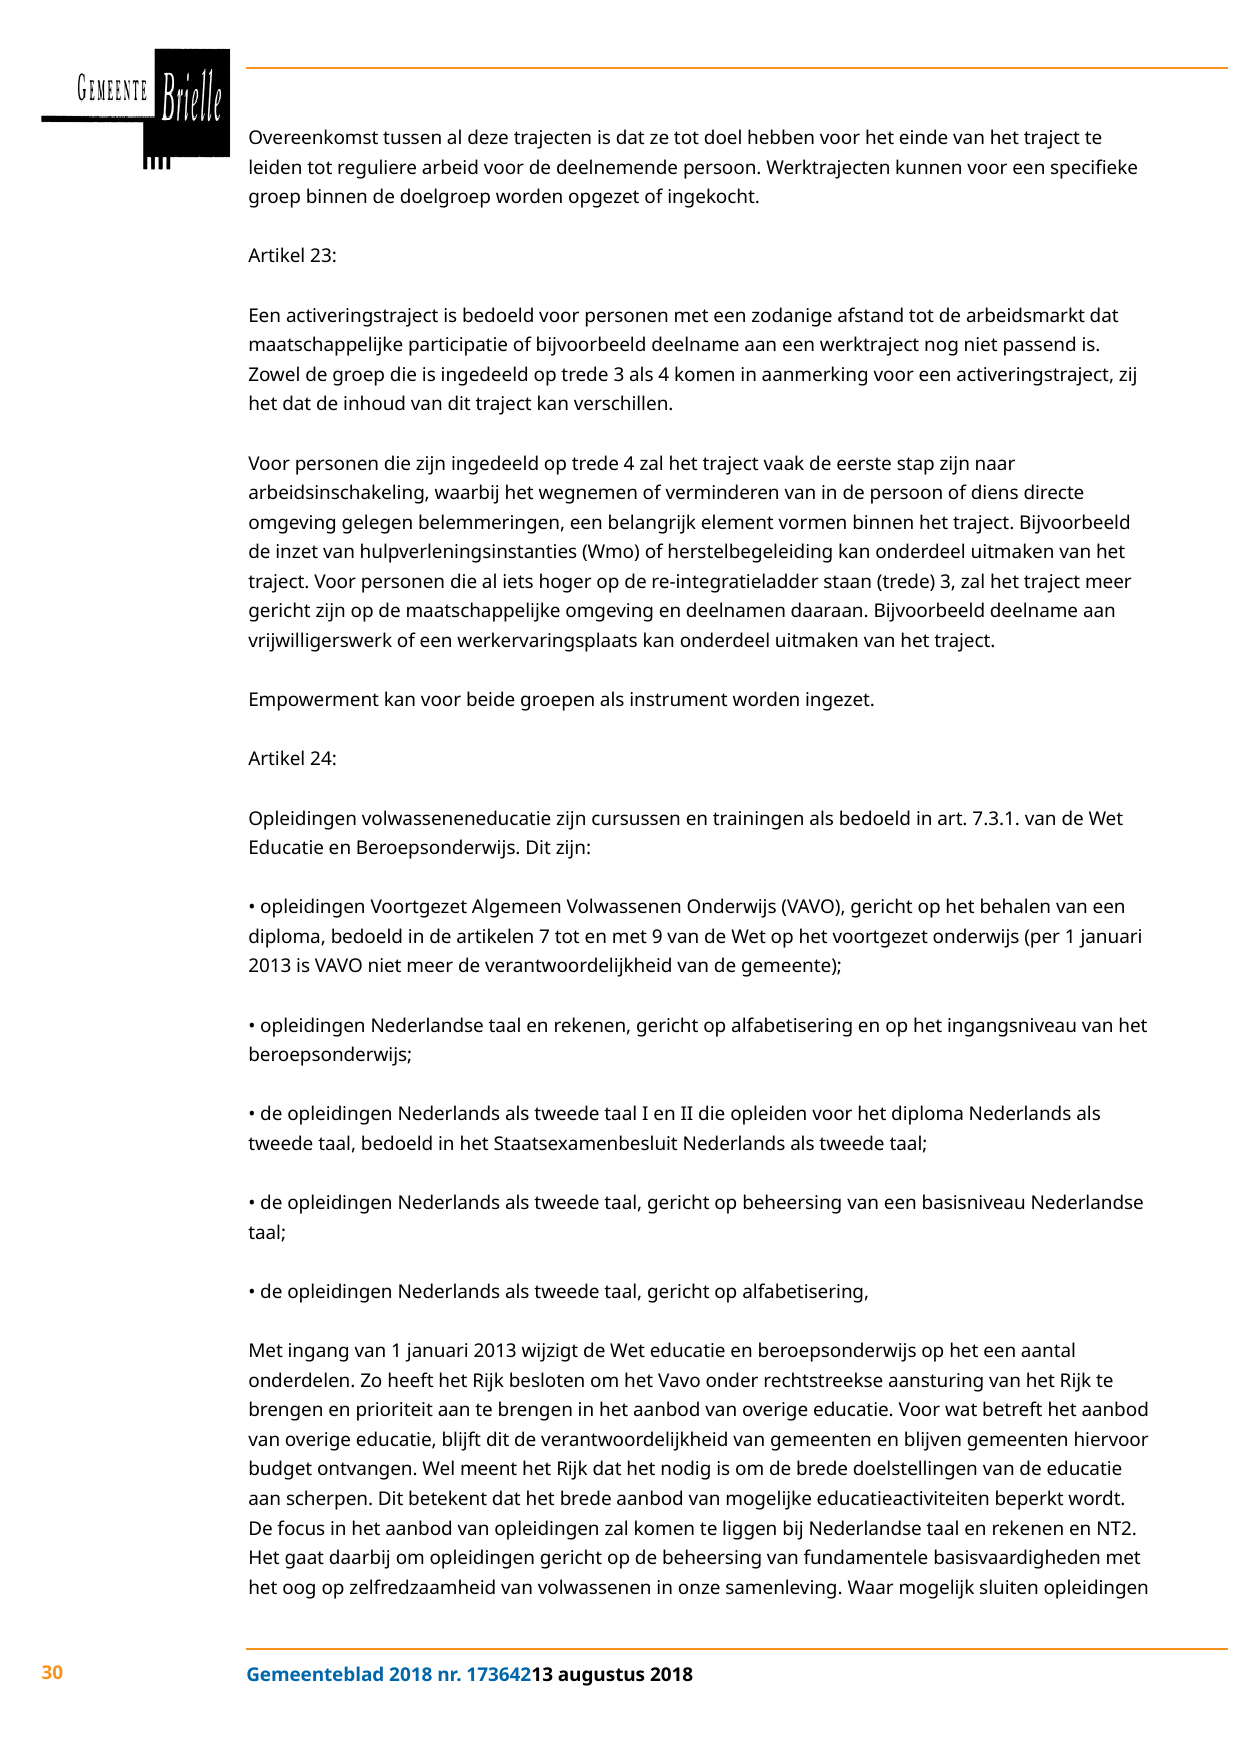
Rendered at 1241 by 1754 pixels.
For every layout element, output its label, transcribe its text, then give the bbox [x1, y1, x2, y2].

text • de opleidingen Nederlands als tweede taal, gericht op beheersing van een basisniveau Nederlandse taal; [248, 1189, 1152, 1245]
text Artikel 24: [248, 746, 1152, 771]
text Voor personen die zijn ingedeeld op trede 4 zal het traject vaak de eerste stap zijn naar arbeidsinschakeling, waarbij het wegnemen of verminderen van in de persoon of diens directe omgeving gelegen belemmeringen, een belangrijk element vormen binnen het traject. Bijvoorbeeld de inzet van hulpverleningsinstanties (Wmo) of herstelbegeleiding kan onderdeel uitmaken van het traject. Voor personen die al iets hoger op de re-integratieladder staan (trede) 3, zal het traject meer gericht zijn op de maatschappelijke omgeving en deelnamen daaraan. Bijvoorbeeld deelname aan vrijwilligerswerk of een werkervaringsplaats kan onderdeel uitmaken van het traject. [248, 450, 1152, 653]
text Overeenkomst tussen al deze trajecten is dat ze tot doel hebben voor het einde van het traject te leiden tot reguliere arbeid voor de deelnemende persoon. Werktrajecten kunnen voor een specifieke groep binnen de doelgroep worden opgezet of ingekocht. [248, 124, 1152, 209]
text • opleidingen Voortgezet Algemeen Volwassenen Onderwijs (VAVO), gericht op het behalen van een diploma, bedoeld in de artikelen 7 tot en met 9 van de Wet op het voortgezet onderwijs (per 1 januari 2013 is VAVO niet meer de verantwoordelijkheid van de gemeente); [248, 893, 1152, 978]
text • opleidingen Nederlandse taal en rekenen, gericht op alfabetisering en op het ingangsniveau van het beroepsonderwijs; [248, 1012, 1152, 1067]
text Met ingang van 1 januari 2013 wijzigt de Wet educatie en beroepsonderwijs op het een aantal onderdelen. Zo heeft het Rijk besloten om het Vavo onder rechtstreekse aansturing van het Rijk te brengen en prioriteit aan te brengen in het aanbod van overige educatie. Voor wat betreft het aanbod van overige educatie, blijft dit de verantwoordelijkheid van gemeenten en blijven gemeenten hiervoor budget ontvangen. Wel meent het Rijk dat het nodig is om de brede doelstellingen van de educatie aan scherpen. Dit betekent dat het brede aanbod van mogelijke educatieactiviteiten beperkt wordt. De focus in het aanbod van opleidingen zal komen te liggen bij Nederlandse taal en rekenen en NT2. Het gaat daarbij om opleidingen gericht op de beheersing van fundamentele basisvaardigheden met het oog op zelfredzaamheid van volwassenen in onze samenleving. Waar mogelijk sluiten opleidingen [248, 1337, 1152, 1600]
text Een activeringstraject is bedoeld voor personen met een zodanige afstand tot de arbeidsmarkt dat maatschappelijke participatie of bijvoorbeeld deelname aan een werktraject nog niet passend is. Zowel de groep die is ingedeeld op trede 3 als 4 komen in aanmerking voor een activeringstraject, zij het dat de inhoud van dit traject kan verschillen. [248, 302, 1152, 416]
text Empowerment kan voor beide groepen als instrument worden ingezet. [248, 686, 1152, 712]
text • de opleidingen Nederlands als tweede taal, gericht op alfabetisering, [248, 1278, 1152, 1304]
text Artikel 23: [248, 243, 1152, 268]
text • de opleidingen Nederlands als tweede taal I en II die opleiden voor het diploma Nederlands als tweede taal, bedoeld in het Staatsexamenbesluit Nederlands als tweede taal; [248, 1101, 1152, 1156]
picture [41, 47, 231, 172]
text Opleidingen volwasseneneducatie zijn cursussen en trainingen als bedoeld in art. 7.3.1. van de Wet Educatie en Beroepsonderwijs. Dit zijn: [248, 805, 1152, 860]
